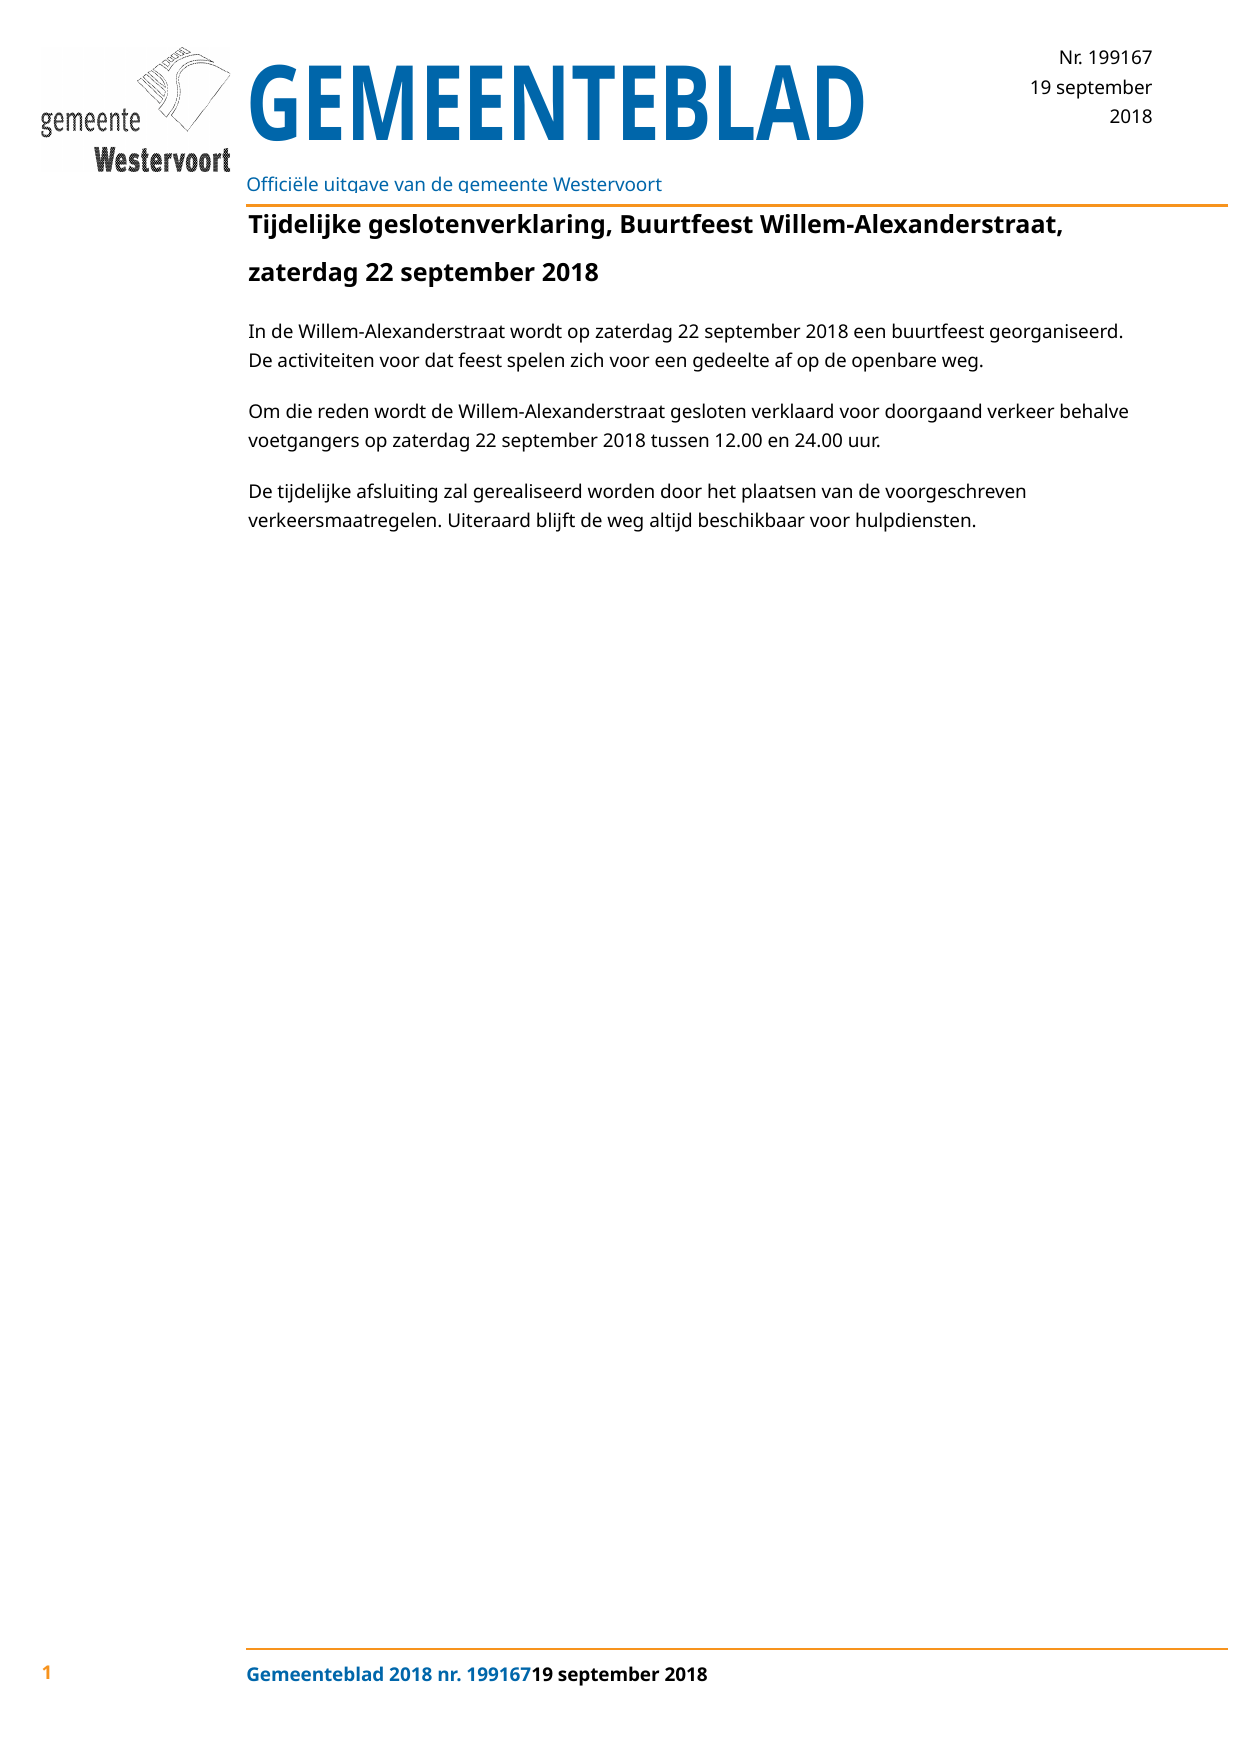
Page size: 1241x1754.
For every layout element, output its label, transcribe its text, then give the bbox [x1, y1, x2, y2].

text In de Willem-Alexanderstraat wordt op zaterdag 22 september 2018 een buurtfeest georganiseerd. De activiteiten voor dat feest spelen zich voor een gedeelte af op de openbare weg. [248, 318, 1152, 373]
picture [41, 47, 231, 172]
text Tijdelijke geslotenverklaring, Buurtfeest Willem-Alexanderstraat, zaterdag 22 september 2018 [248, 207, 1152, 288]
text Om die reden wordt de Willem-Alexanderstraat gesloten verklaard voor doorgaand verkeer behalve voetgangers op zaterdag 22 september 2018 tussen 12.00 en 24.00 uur. [248, 398, 1152, 453]
text De tijdelijke afsluiting zal gerealiseerd worden door het plaatsen van de voorgeschreven verkeersmaatregelen. Uiteraard blijft de weg altijd beschikbaar voor hulpdiensten. [248, 478, 1152, 533]
